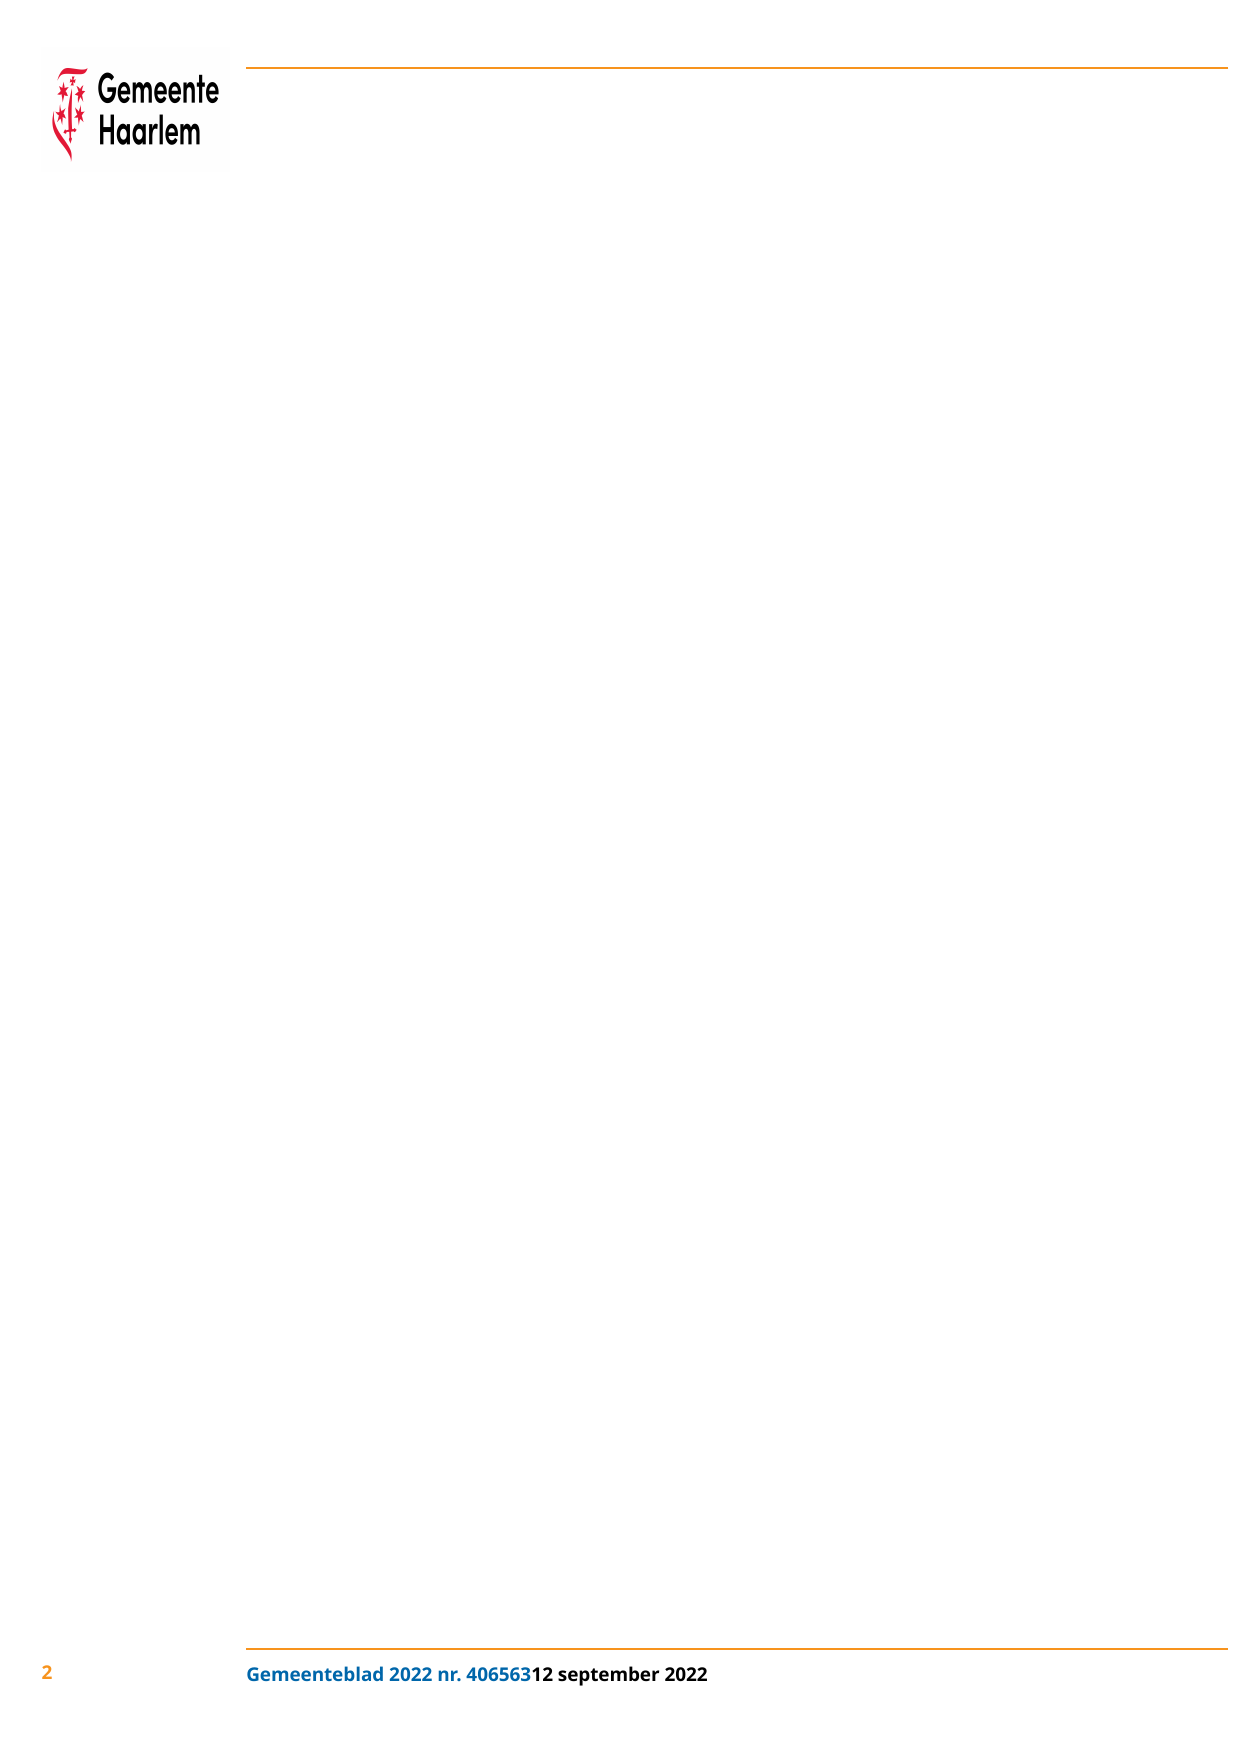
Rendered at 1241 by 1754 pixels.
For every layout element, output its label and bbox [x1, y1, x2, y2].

picture [41, 47, 231, 172]
